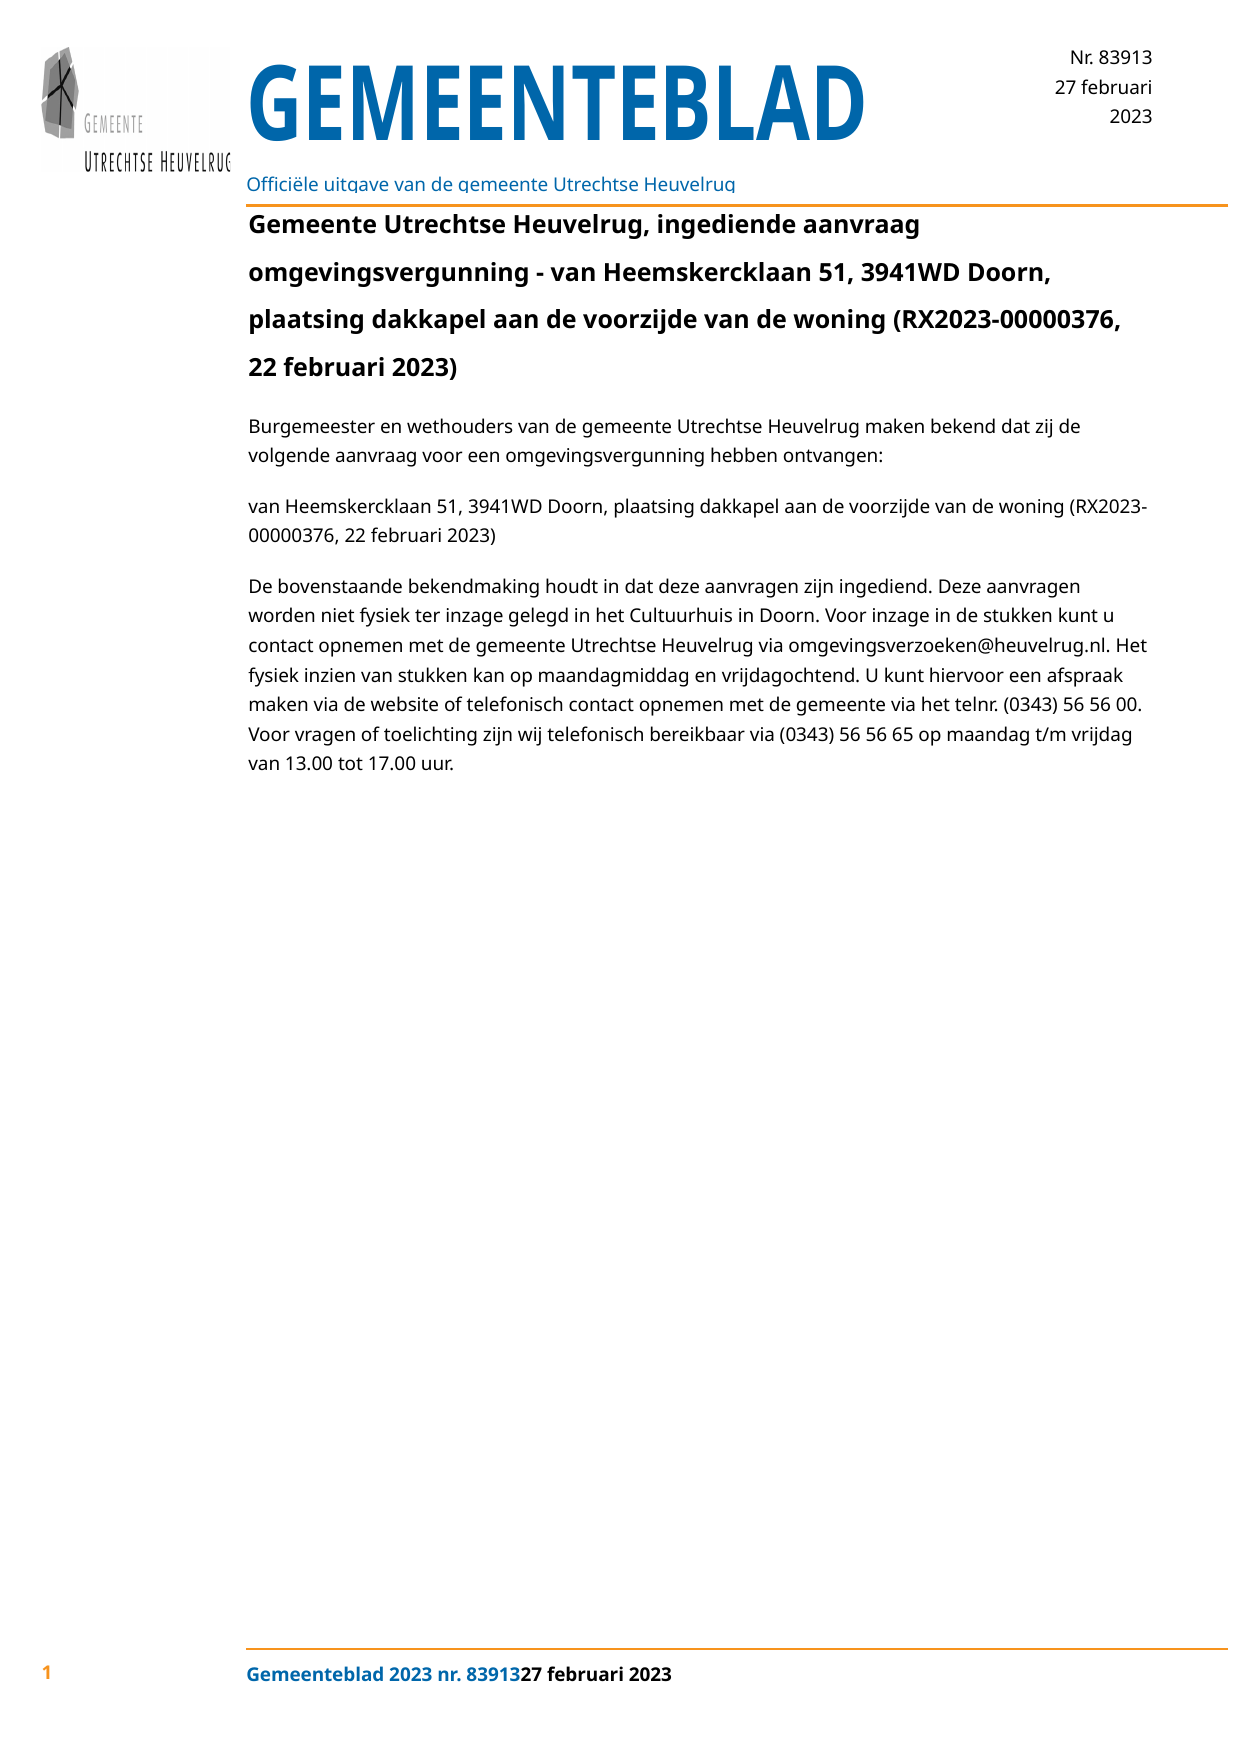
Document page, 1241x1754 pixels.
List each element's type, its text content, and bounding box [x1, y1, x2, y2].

text Gemeente Utrechtse Heuvelrug, ingediende aanvraag omgevingsvergunning - van Heemskercklaan 51, 3941WD Doorn, plaatsing dakkapel aan de voorzijde van de woning (RX2023-00000376, 22 februari 2023) [248, 207, 1152, 384]
text Burgemeester en wethouders van de gemeente Utrechtse Heuvelrug maken bekend dat zij de volgende aanvraag voor een omgevingsvergunning hebben ontvangen: [248, 413, 1152, 468]
picture [41, 47, 231, 172]
text De bovenstaande bekendmaking houdt in dat deze aanvragen zijn ingediend. Deze aanvragen worden niet fysiek ter inzage gelegd in het Cultuurhuis in Doorn. Voor inzage in de stukken kunt u contact opnemen met de gemeente Utrechtse Heuvelrug via omgevingsverzoeken@heuvelrug.nl. Het fysiek inzien van stukken kan op maandagmiddag en vrijdagochtend. U kunt hiervoor een afspraak maken via de website of telefonisch contact opnemen met de gemeente via het telnr. (0343) 56 56 00. Voor vragen of toelichting zijn wij telefonisch bereikbaar via (0343) 56 56 65 op maandag t/m vrijdag van 13.00 tot 17.00 uur. [248, 573, 1152, 776]
text van Heemskercklaan 51, 3941WD Doorn, plaatsing dakkapel aan de voorzijde van de woning (RX2023-00000376, 22 februari 2023) [248, 493, 1152, 548]
